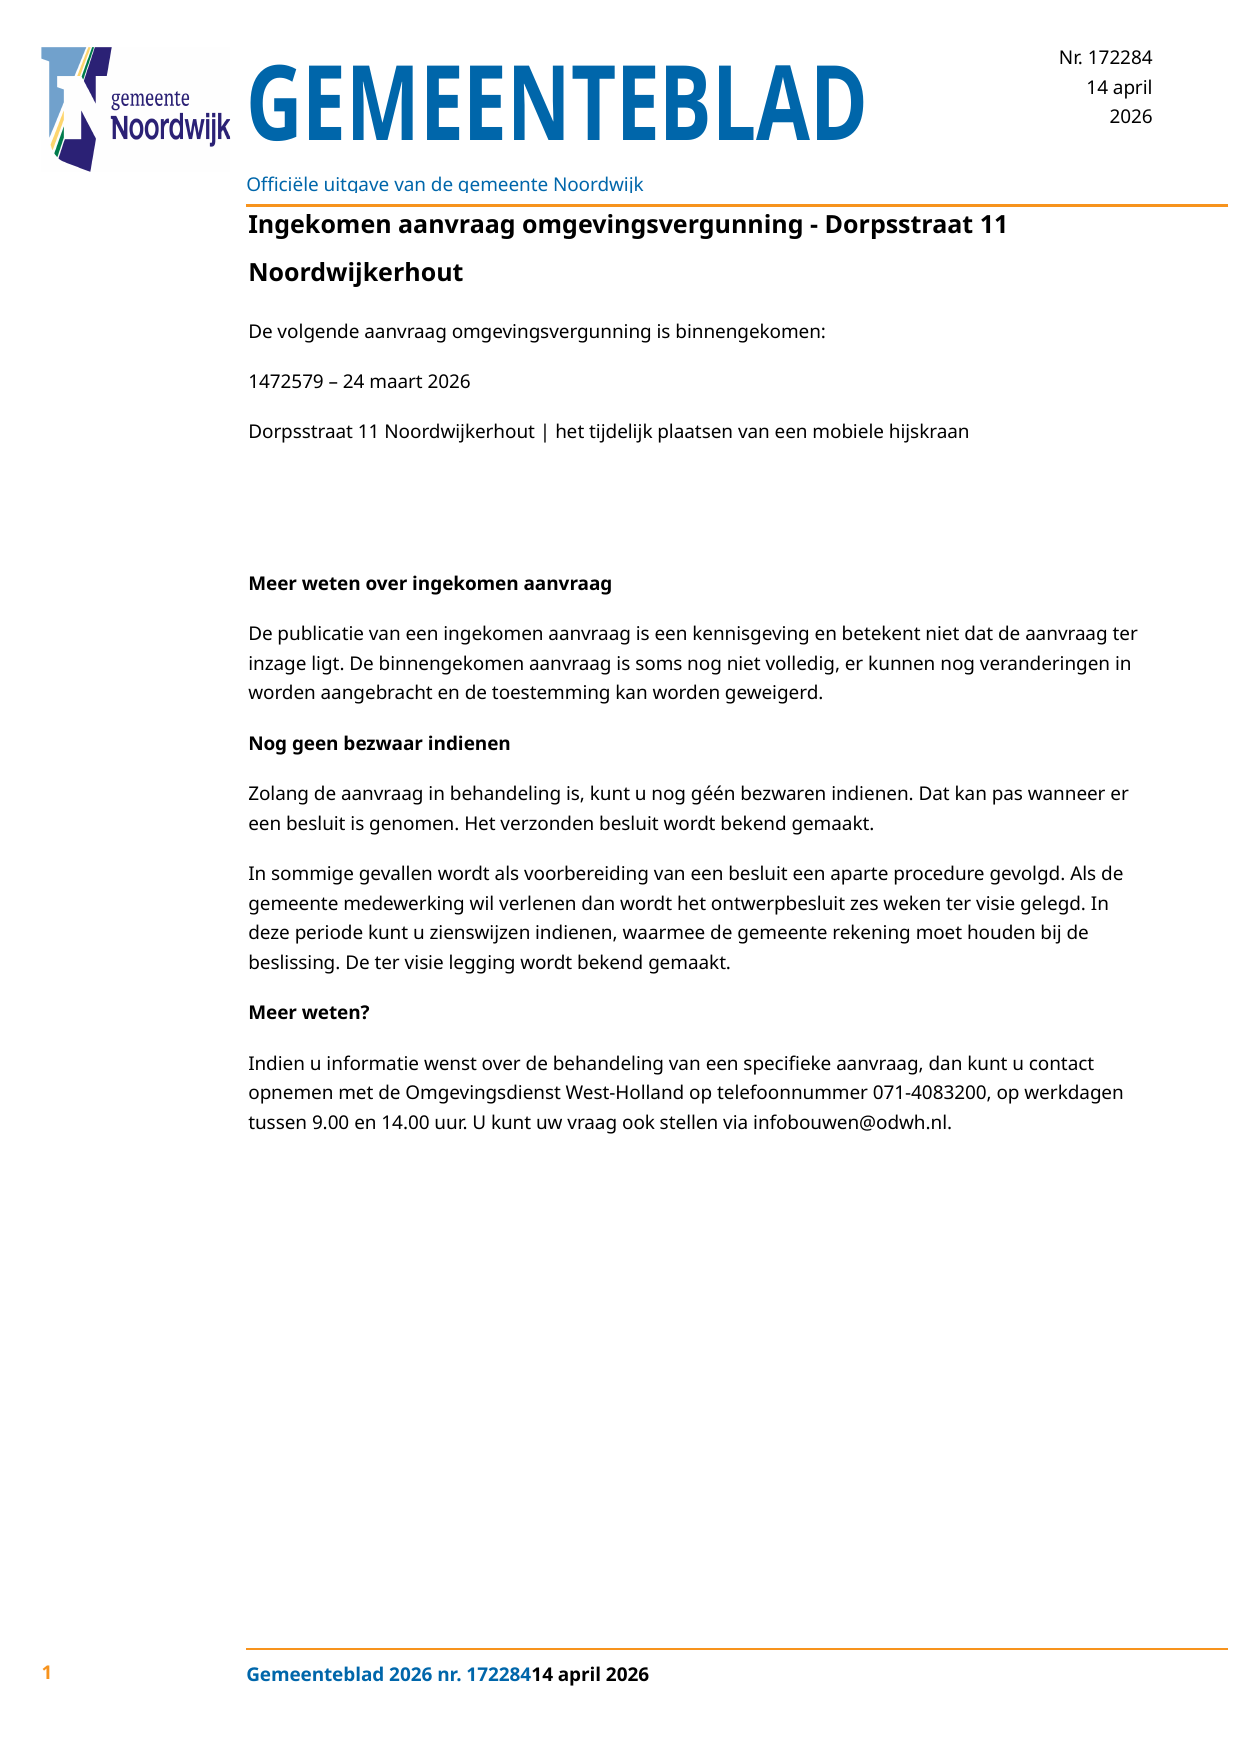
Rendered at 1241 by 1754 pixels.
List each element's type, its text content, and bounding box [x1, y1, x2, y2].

text De volgende aanvraag omgevingsvergunning is binnengekomen: [248, 318, 1152, 344]
text De publicatie van een ingekomen aanvraag is een kennisgeving en betekent niet dat de aanvraag ter inzage ligt. De binnengekomen aanvraag is soms nog niet volledig, er kunnen nog veranderingen in worden aangebracht en de toestemming kan worden geweigerd. [248, 620, 1152, 705]
text Ingekomen aanvraag omgevingsvergunning - Dorpsstraat 11 Noordwijkerhout [248, 207, 1152, 288]
text Meer weten over ingekomen aanvraag [248, 570, 1152, 596]
text 1472579 – 24 maart 2026 [248, 368, 1152, 394]
text Indien u informatie wenst over de behandeling van een specifieke aanvraag, dan kunt u contact opnemen met de Omgevingsdienst West-Holland op telefoonnummer 071-4083200, op werkdagen tussen 9.00 en 14.00 uur. U kunt uw vraag ook stellen via infobouwen@odwh.nl. [248, 1050, 1152, 1135]
picture [41, 47, 231, 172]
text In sommige gevallen wordt als voorbereiding van een besluit een aparte procedure gevolgd. Als de gemeente medewerking wil verlenen dan wordt het ontwerpbesluit zes weken ter visie gelegd. In deze periode kunt u zienswijzen indienen, waarmee de gemeente rekening moet houden bij de beslissing. De ter visie legging wordt bekend gemaakt. [248, 860, 1152, 975]
text Zolang de aanvraag in behandeling is, kunt u nog géén bezwaren indienen. Dat kan pas wanneer er een besluit is genomen. Het verzonden besluit wordt bekend gemaakt. [248, 780, 1152, 836]
text Meer weten? [248, 999, 1152, 1025]
text Dorpsstraat 11 Noordwijkerhout | het tijdelijk plaatsen van een mobiele hijskraan [248, 419, 1152, 444]
text Nog geen bezwaar indienen [248, 730, 1152, 756]
